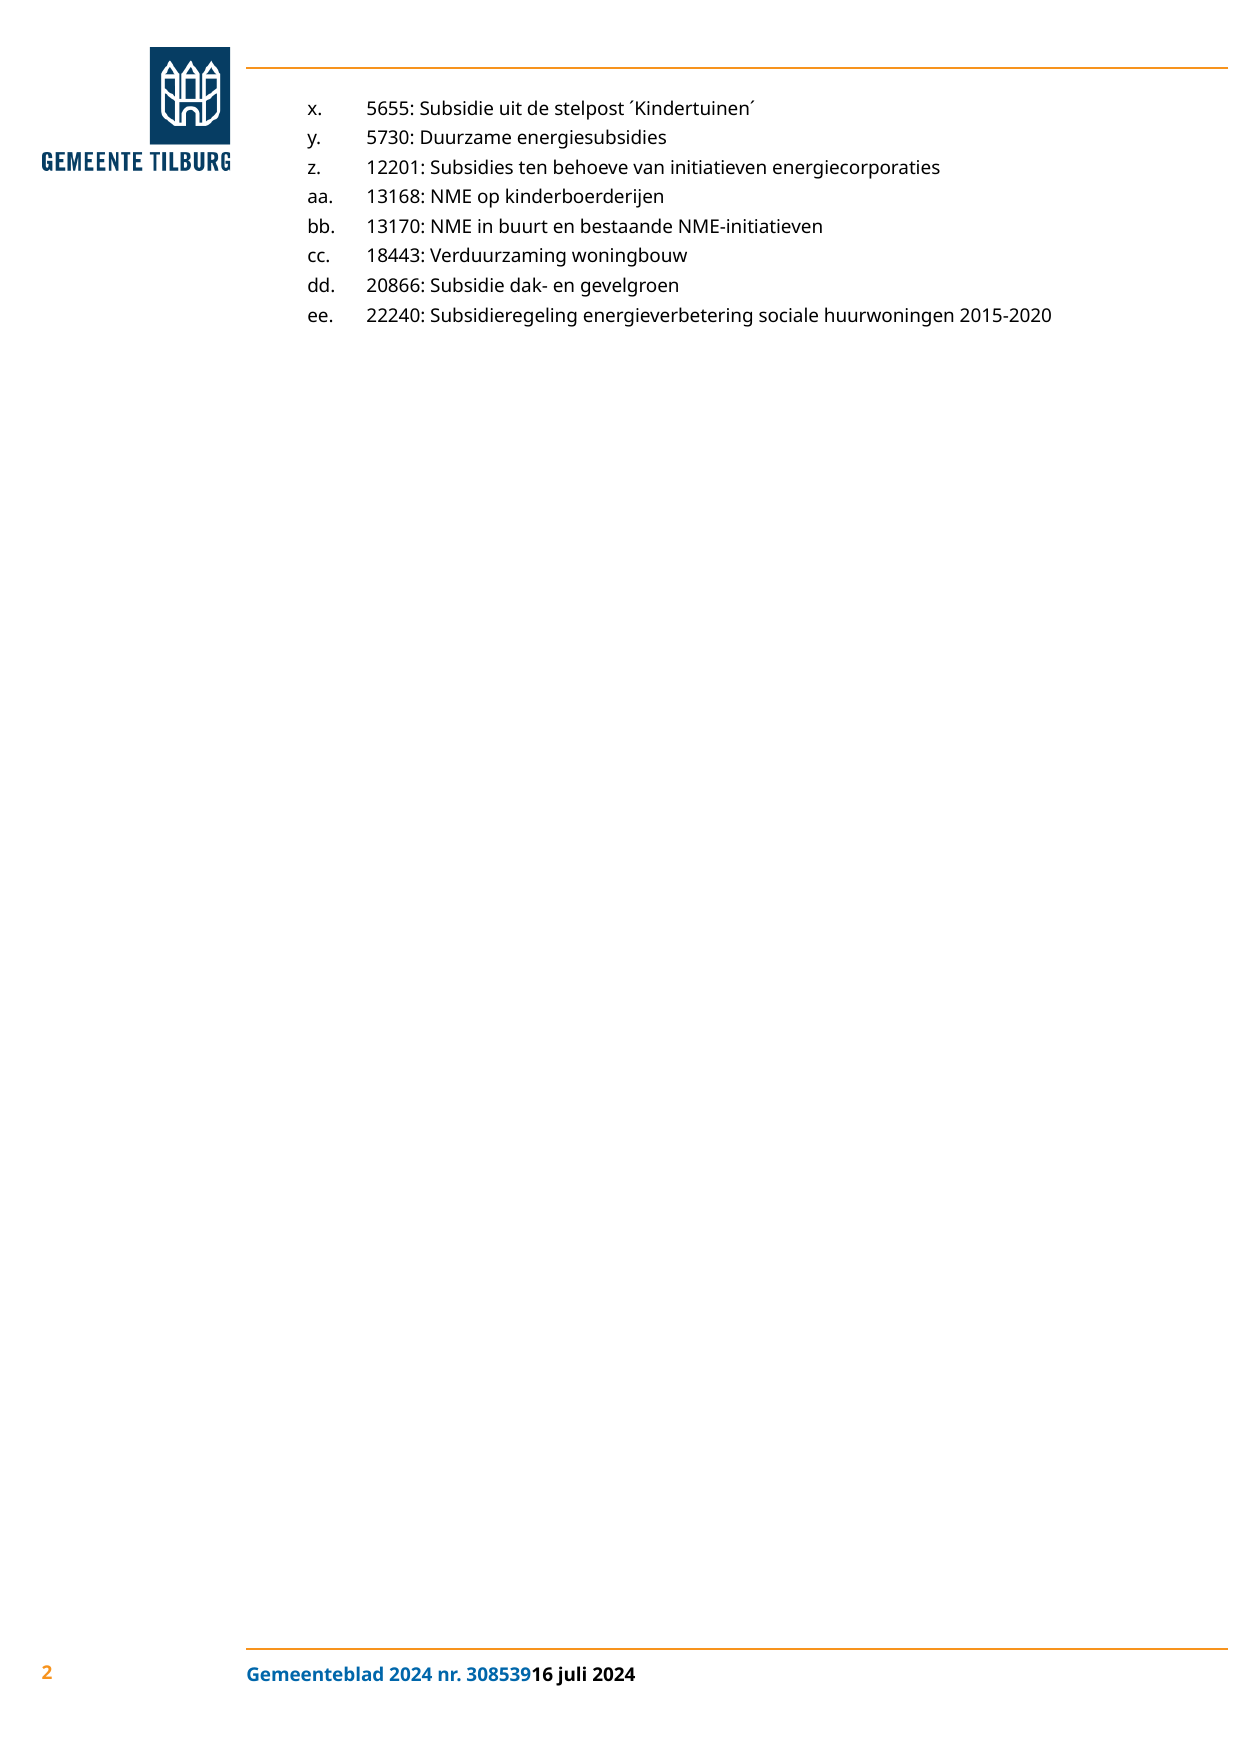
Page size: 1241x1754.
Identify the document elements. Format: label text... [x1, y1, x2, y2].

list 22240: Subsidieregeling energieverbetering sociale huurwoningen 2015-2020 [307, 302, 1152, 328]
list 20866: Subsidie dak- en gevelgroen [307, 272, 1152, 298]
list 13168: NME op kinderboerderijen [307, 183, 1152, 209]
picture [41, 47, 231, 172]
list 18443: Verduurzaming woningbouw [307, 243, 1152, 268]
list 5730: Duurzame energiesubsidies [307, 124, 1152, 150]
list 12201: Subsidies ten behoeve van initiatieven energiecorporaties [307, 154, 1152, 180]
list 5655: Subsidie uit de stelpost ´Kindertuinen´ [307, 95, 1152, 121]
list 13170: NME in buurt en bestaande NME-initiatieven [307, 213, 1152, 239]
